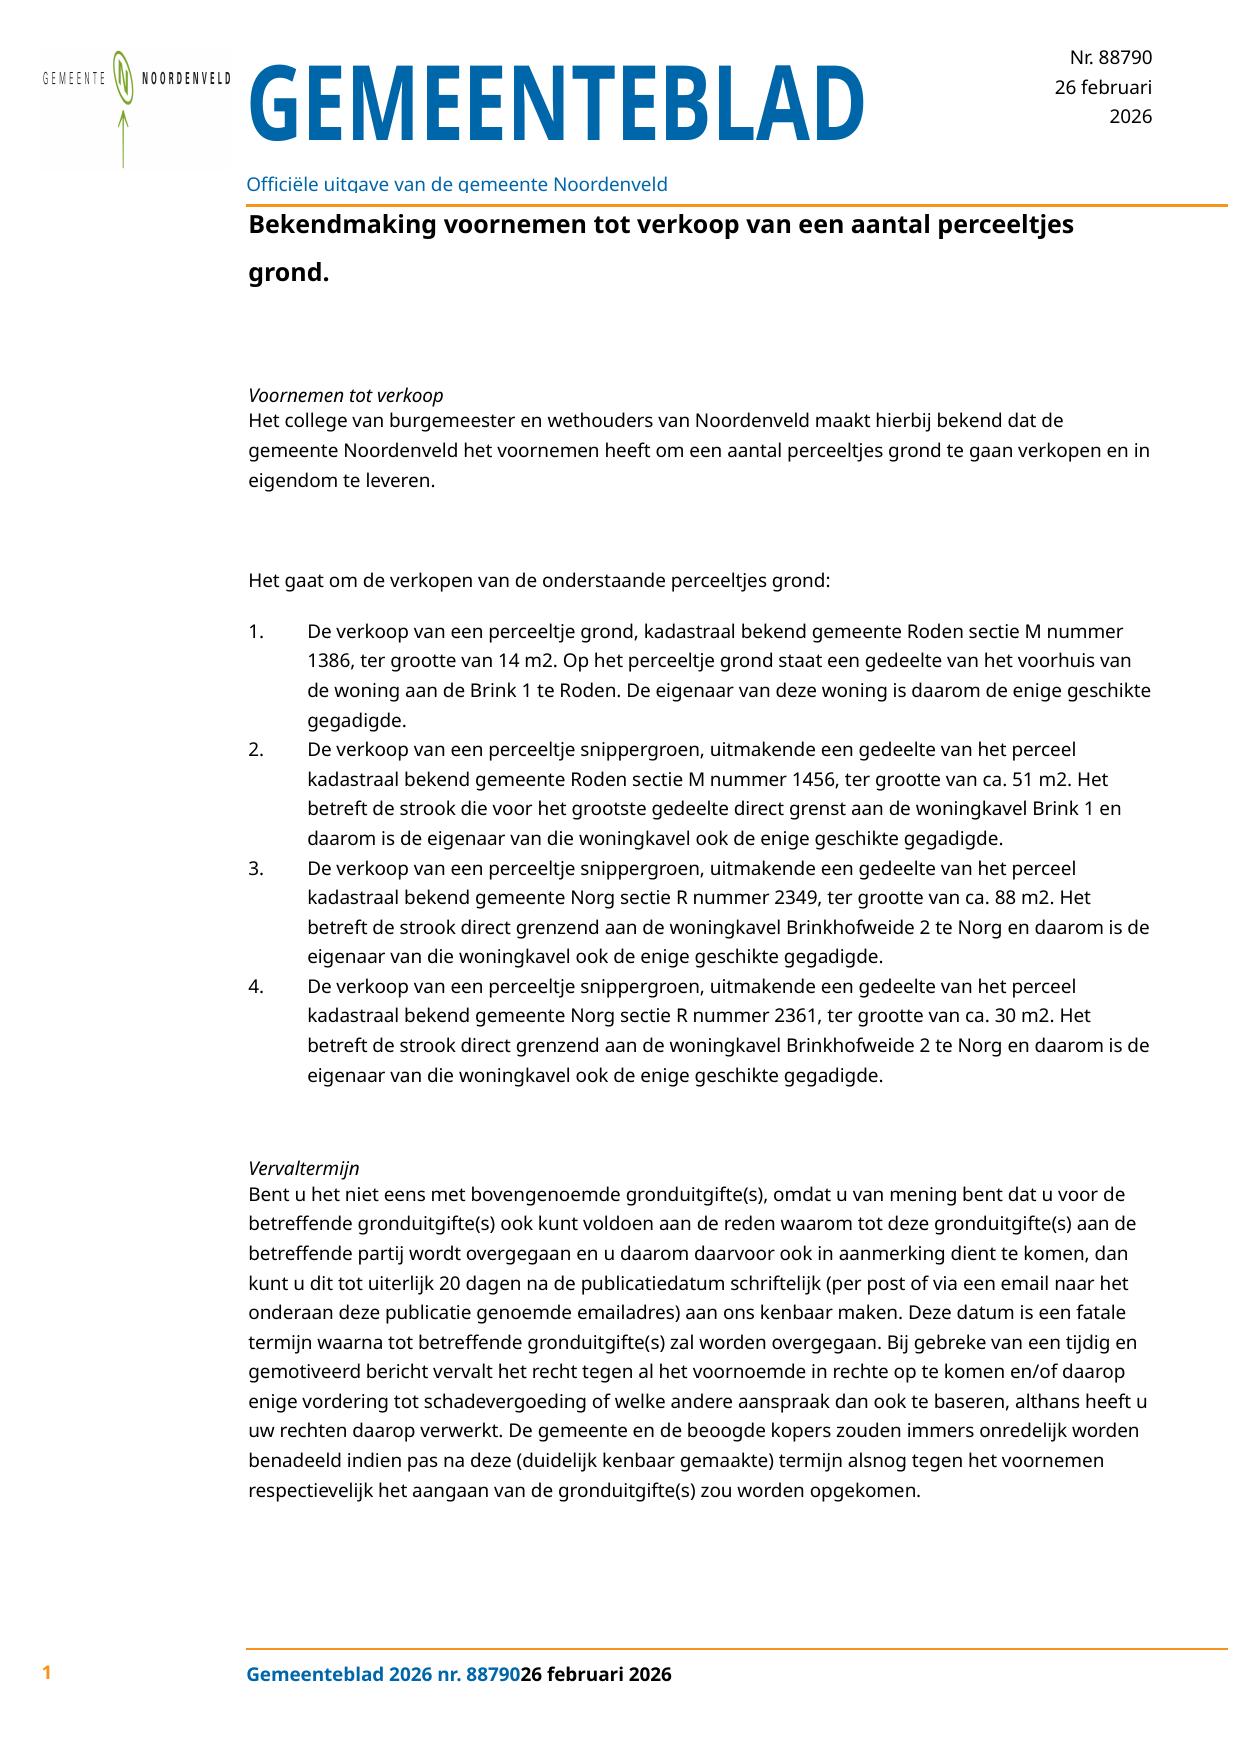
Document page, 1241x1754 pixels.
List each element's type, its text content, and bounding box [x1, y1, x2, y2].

picture [41, 47, 231, 172]
list De verkoop van een perceeltje snippergroen, uitmakende een gedeelte van het perceel kadastraal bekend gemeente Norg sectie R nummer 2349, ter grootte van ca. 88 m2. Het betreft de strook direct grenzend aan de woningkavel Brinkhofweide 2 te Norg en daarom is de eigenaar van die woningkavel ook de enige geschikte gegadigde. [248, 855, 1152, 969]
list De verkoop van een perceeltje snippergroen, uitmakende een gedeelte van het perceel kadastraal bekend gemeente Roden sectie M nummer 1456, ter grootte van ca. 51 m2. Het betreft de strook die voor het grootste gedeelte direct grenst aan de woningkavel Brink 1 en daarom is de eigenaar van die woningkavel ook de enige geschikte gegadigde. [248, 736, 1152, 851]
text Bent u het niet eens met bovengenoemde gronduitgifte(s), omdat u van mening bent dat u voor de betreffende gronduitgifte(s) ook kunt voldoen aan de reden waarom tot deze gronduitgifte(s) aan de betreffende partij wordt overgegaan en u daarom daarvoor ook in aanmerking dient te komen, dan kunt u dit tot uiterlijk 20 dagen na de publicatiedatum schriftelijk (per post of via een email naar het onderaan deze publicatie genoemde emailadres) aan ons kenbaar maken. Deze datum is een fatale termijn waarna tot betreffende gronduitgifte(s) zal worden overgegaan. Bij gebreke van een tijdig en gemotiveerd bericht vervalt het recht tegen al het voornoemde in rechte op te komen en/of daarop enige vordering tot schadevergoeding of welke andere aanspraak dan ook te baseren, althans heeft u uw rechten daarop verwerkt. De gemeente en de beoogde kopers zouden immers onredelijk worden benadeeld indien pas na deze (duidelijk kenbaar gemaakte) termijn alsnog tegen het voornemen respectievelijk het aangaan van de gronduitgifte(s) zou worden opgekomen. [248, 1181, 1152, 1503]
text Het gaat om de verkopen van de onderstaande perceeltjes grond: [248, 568, 1152, 593]
text Het college van burgemeester en wethouders van Noordenveld maakt hierbij bekend dat de gemeente Noordenveld het voornemen heeft om een aantal perceeltjes grond te gaan verkopen en in eigendom te leveren. [248, 408, 1152, 492]
list De verkoop van een perceeltje grond, kadastraal bekend gemeente Roden sectie M nummer 1386, ter grootte van 14 m2. Op het perceeltje grond staat een gedeelte van het voorhuis van de woning aan de Brink 1 te Roden. De eigenaar van deze woning is daarom de enige geschikte gegadigde. [248, 618, 1152, 732]
text Vervaltermijn [248, 1155, 1152, 1181]
text Bekendmaking voornemen tot verkoop van een aantal perceeltjes grond. [248, 207, 1152, 288]
text Voornemen tot verkoop [248, 382, 1152, 408]
list De verkoop van een perceeltje snippergroen, uitmakende een gedeelte van het perceel kadastraal bekend gemeente Norg sectie R nummer 2361, ter grootte van ca. 30 m2. Het betreft de strook direct grenzend aan de woningkavel Brinkhofweide 2 te Norg en daarom is de eigenaar van die woningkavel ook de enige geschikte gegadigde. [248, 973, 1152, 1087]
